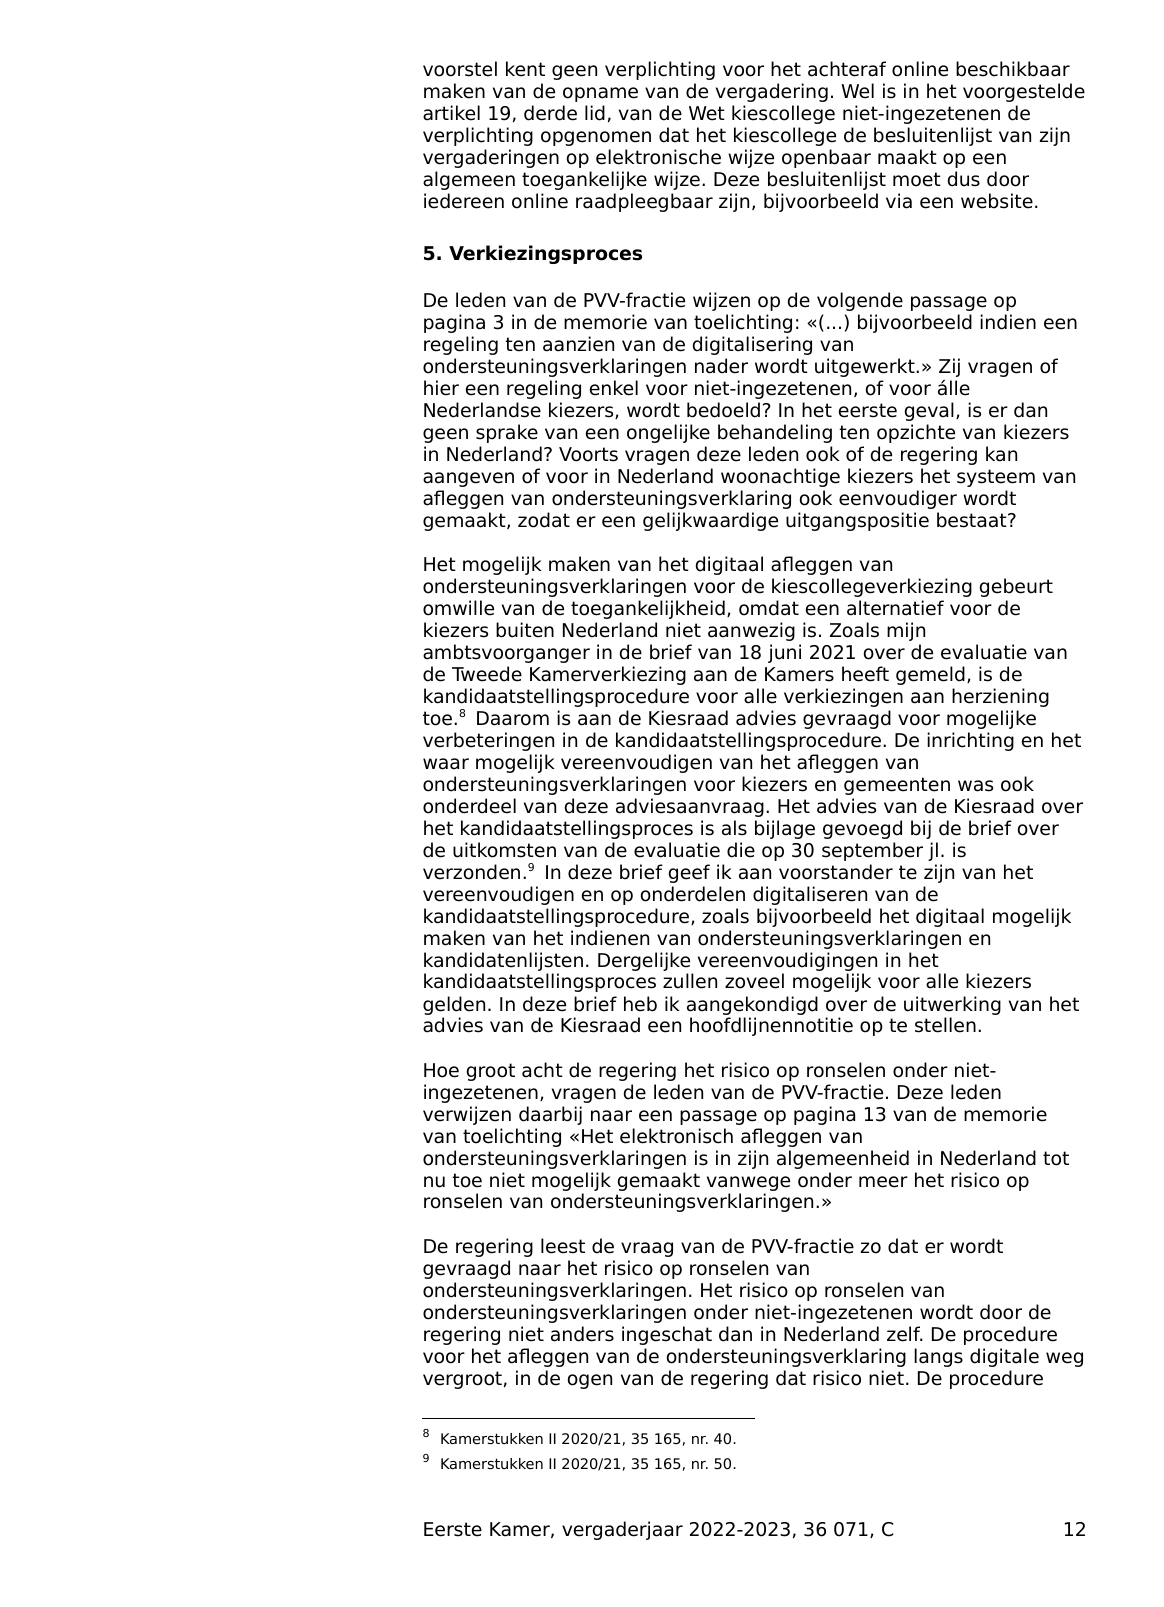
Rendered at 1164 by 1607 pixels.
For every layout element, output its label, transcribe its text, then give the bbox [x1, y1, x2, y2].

subtitle 5. Verkiezingsproces [422, 243, 1087, 265]
text voorstel kent geen verplichting voor het achteraf online beschikbaar maken van de opname van de vergadering. Wel is in het voorgestelde artikel 19, derde lid, van de Wet kiescollege niet-ingezetenen de verplichting opgenomen dat het kiescollege de besluitenlijst van zijn vergaderingen op elektronische wijze openbaar maakt op een algemeen toegankelijke wijze. Deze besluitenlijst moet dus door iedereen online raadpleegbaar zijn, bijvoorbeeld via een website. [422, 59, 1087, 213]
text Hoe groot acht de regering het risico op ronselen onder niet-ingezetenen, vragen de leden van de PVV-fractie. Deze leden verwijzen daarbij naar een passage op pagina 13 van de memorie van toelichting «Het elektronisch afleggen van ondersteuningsverklaringen is in zijn algemeenheid in Nederland tot nu toe niet mogelijk gemaakt vanwege onder meer het risico op ronselen van ondersteuningsverklaringen.» [422, 1059, 1087, 1213]
text De leden van de PVV-fractie wijzen op de volgende passage op pagina 3 in de memorie van toelichting: «(...) bijvoorbeeld indien een regeling ten aanzien van de digitalisering van ondersteuningsverklaringen nader wordt uitgewerkt.» Zij vragen of hier een regeling enkel voor niet-ingezetenen, of voor álle Nederlandse kiezers, wordt bedoeld? In het eerste geval, is er dan geen sprake van een ongelijke behandeling ten opzichte van kiezers in Nederland? Voorts vragen deze leden ook of de regering kan aangeven of voor in Nederland woonachtige kiezers het systeem van afleggen van ondersteuningsverklaring ook eenvoudiger wordt gemaakt, zodat er een gelijkwaardige uitgangspositie bestaat? [422, 290, 1087, 532]
text Kamerstukken II 2020/21, 35 165, nr. 40. [422, 1427, 1087, 1449]
text De regering leest de vraag van de PVV-fractie zo dat er wordt gevraagd naar het risico op ronselen van ondersteuningsverklaringen. Het risico op ronselen van ondersteuningsverklaringen onder niet-ingezetenen wordt door de regering niet anders ingeschat dan in Nederland zelf. De procedure voor het afleggen van de ondersteuningsverklaring langs digitale weg vergroot, in de ogen van de regering dat risico niet. De procedure [422, 1236, 1087, 1389]
text Kamerstukken II 2020/21, 35 165, nr. 50. [422, 1452, 1087, 1474]
text Het mogelijk maken van het digitaal afleggen van ondersteuningsverklaringen voor de kiescollegeverkiezing gebeurt omwille van de toegankelijkheid, omdat een alternatief voor de kiezers buiten Nederland niet aanwezig is. Zoals mijn ambtsvoorganger in de brief van 18 juni 2021 over de evaluatie van de Tweede Kamerverkiezing aan de Kamers heeft gemeld, is de kandidaatstellingsprocedure voor alle verkiezingen aan herziening toe. Daarom is aan de Kiesraad advies gevraagd voor mogelijke verbeteringen in de kandidaatstellingsprocedure. De inrichting en het waar mogelijk vereenvoudigen van het afleggen van ondersteuningsverklaringen voor kiezers en gemeenten was ook onderdeel van deze adviesaanvraag. Het advies van de Kiesraad over het kandidaatstellingsproces is als bijlage gevoegd bij de brief over de uitkomsten van de evaluatie die op 30 september jl. is verzonden. In deze brief geef ik aan voorstander te zijn van het vereenvoudigen en op onderdelen digitaliseren van de kandidaatstellingsprocedure, zoals bijvoorbeeld het digitaal mogelijk maken van het indienen van ondersteuningsverklaringen en kandidatenlijsten. Dergelijke vereenvoudigingen in het kandidaatstellingsproces zullen zoveel mogelijk voor alle kiezers gelden. In deze brief heb ik aangekondigd over de uitwerking van het advies van de Kiesraad een hoofdlijnennotitie op te stellen. [422, 554, 1087, 1037]
